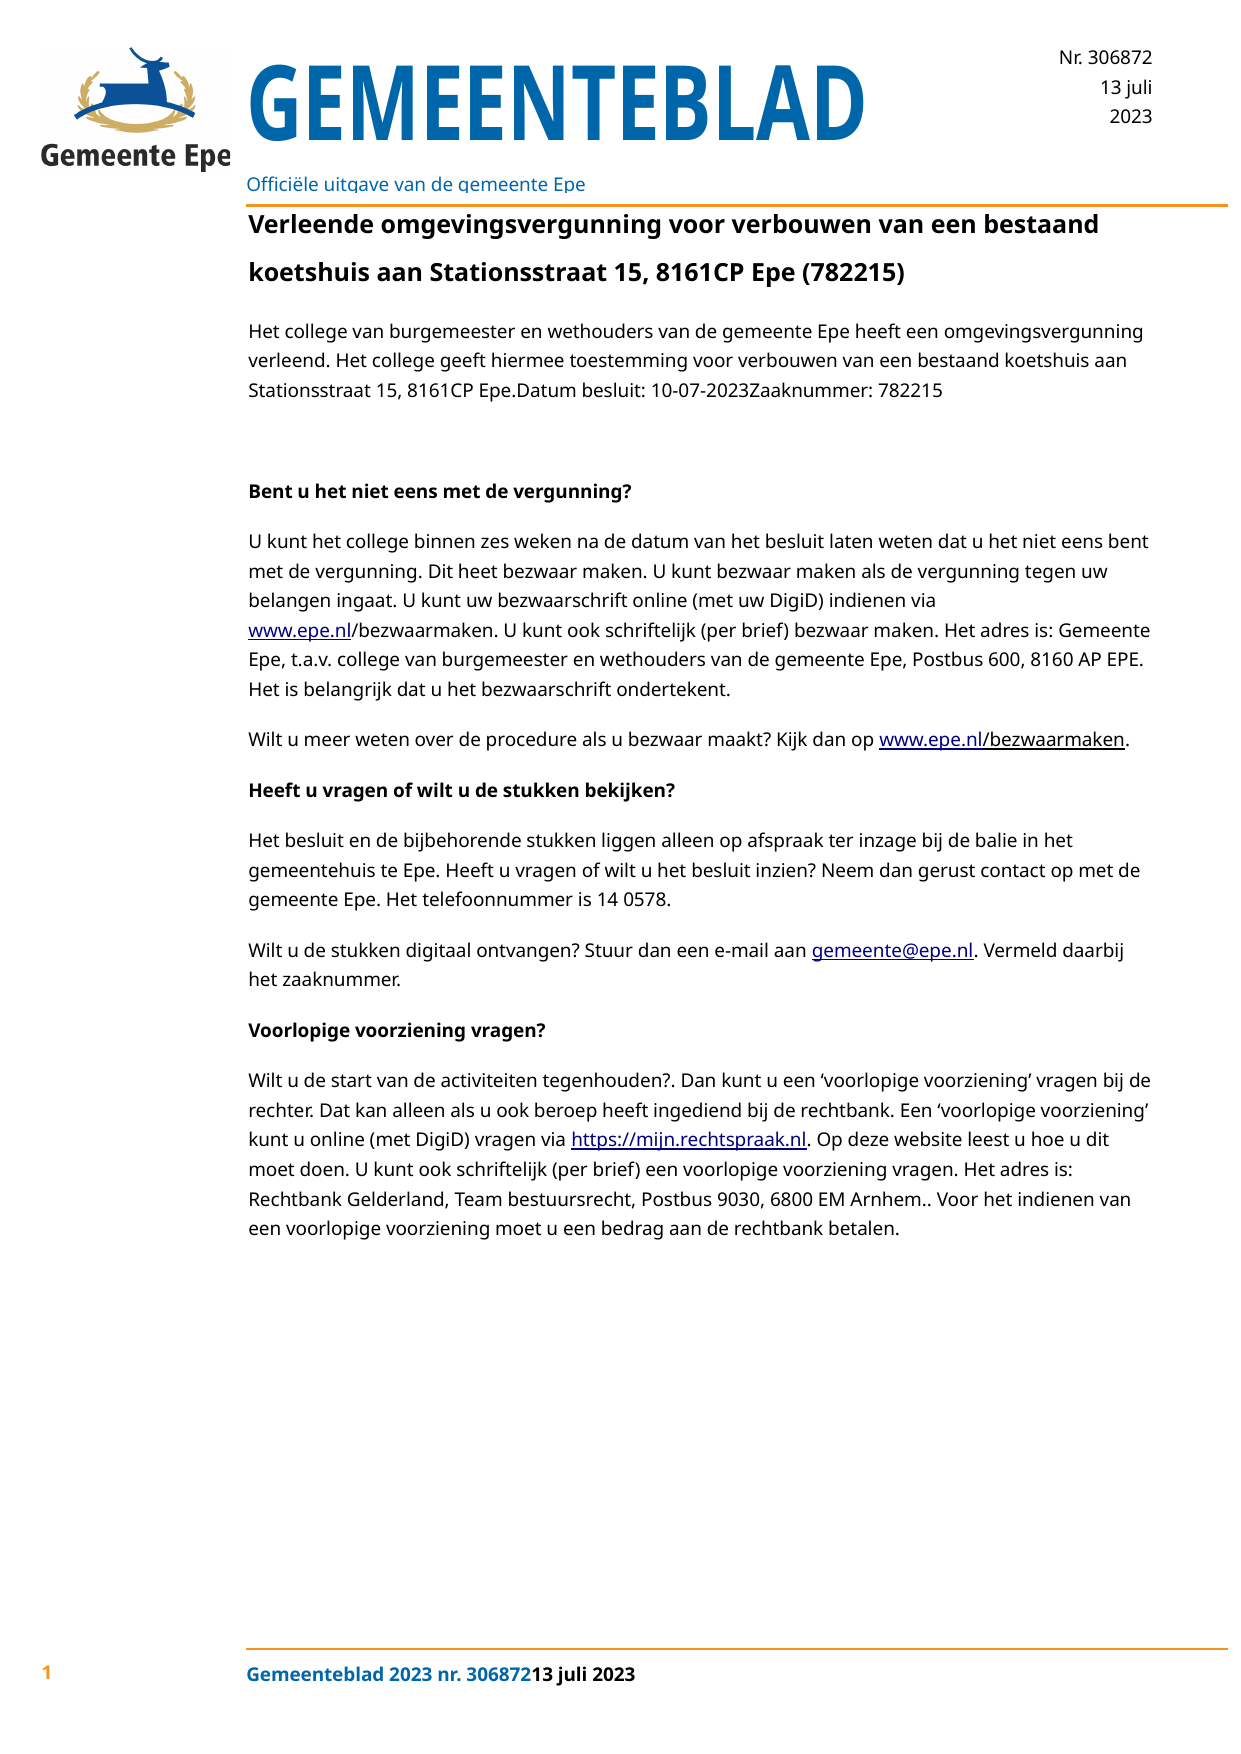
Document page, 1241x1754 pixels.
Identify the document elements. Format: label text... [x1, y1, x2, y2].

text U kunt het college binnen zes weken na de datum van het besluit laten weten dat u het niet eens bent met de vergunning. Dit heet bezwaar maken. U kunt bezwaar maken als de vergunning tegen uw belangen ingaat. U kunt uw bezwaarschrift online (met uw DigiD) indienen via www.epe.nl/bezwaarmaken. U kunt ook schriftelijk (per brief) bezwaar maken. Het adres is: Gemeente Epe, t.a.v. college van burgemeester en wethouders van de gemeente Epe, Postbus 600, 8160 AP EPE. Het is belangrijk dat u het bezwaarschrift ondertekent. [248, 528, 1152, 702]
picture [41, 47, 231, 172]
text Wilt u de stukken digitaal ontvangen? Stuur dan een e-mail aan gemeente@epe.nl. Vermeld daarbij het zaaknummer. [248, 937, 1152, 992]
text Heeft u vragen of wilt u de stukken bekijken? [248, 777, 1152, 803]
text Het college van burgemeester en wethouders van de gemeente Epe heeft een omgevingsvergunning verleend. Het college geeft hiermee toestemming voor verbouwen van een bestaand koetshuis aan Stationsstraat 15, 8161CP Epe.Datum besluit: 10-07-2023Zaaknummer: 782215 [248, 318, 1152, 403]
text Bent u het niet eens met de vergunning? [248, 478, 1152, 504]
text Verleende omgevingsvergunning voor verbouwen van een bestaand koetshuis aan Stationsstraat 15, 8161CP Epe (782215) [248, 207, 1152, 288]
text Voorlopige voorziening vragen? [248, 1017, 1152, 1043]
text Het besluit en de bijbehorende stukken liggen alleen op afspraak ter inzage bij de balie in het gemeentehuis te Epe. Heeft u vragen of wilt u het besluit inzien? Neem dan gerust contact op met de gemeente Epe. Het telefoonnummer is 14 0578. [248, 827, 1152, 912]
text Wilt u meer weten over de procedure als u bezwaar maakt? Kijk dan op www.epe.nl/bezwaarmaken. [248, 727, 1152, 752]
text Wilt u de start van de activiteiten tegenhouden?. Dan kunt u een ‘voorlopige voorziening’ vragen bij de rechter. Dat kan alleen als u ook beroep heeft ingediend bij de rechtbank. Een ‘voorlopige voorziening’ kunt u online (met DigiD) vragen via https://mijn.rechtspraak.nl. Op deze website leest u hoe u dit moet doen. U kunt ook schriftelijk (per brief) een voorlopige voorziening vragen. Het adres is: Rechtbank Gelderland, Team bestuursrecht, Postbus 9030, 6800 EM Arnhem.. Voor het indienen van een voorlopige voorziening moet u een bedrag aan de rechtbank betalen. [248, 1067, 1152, 1241]
